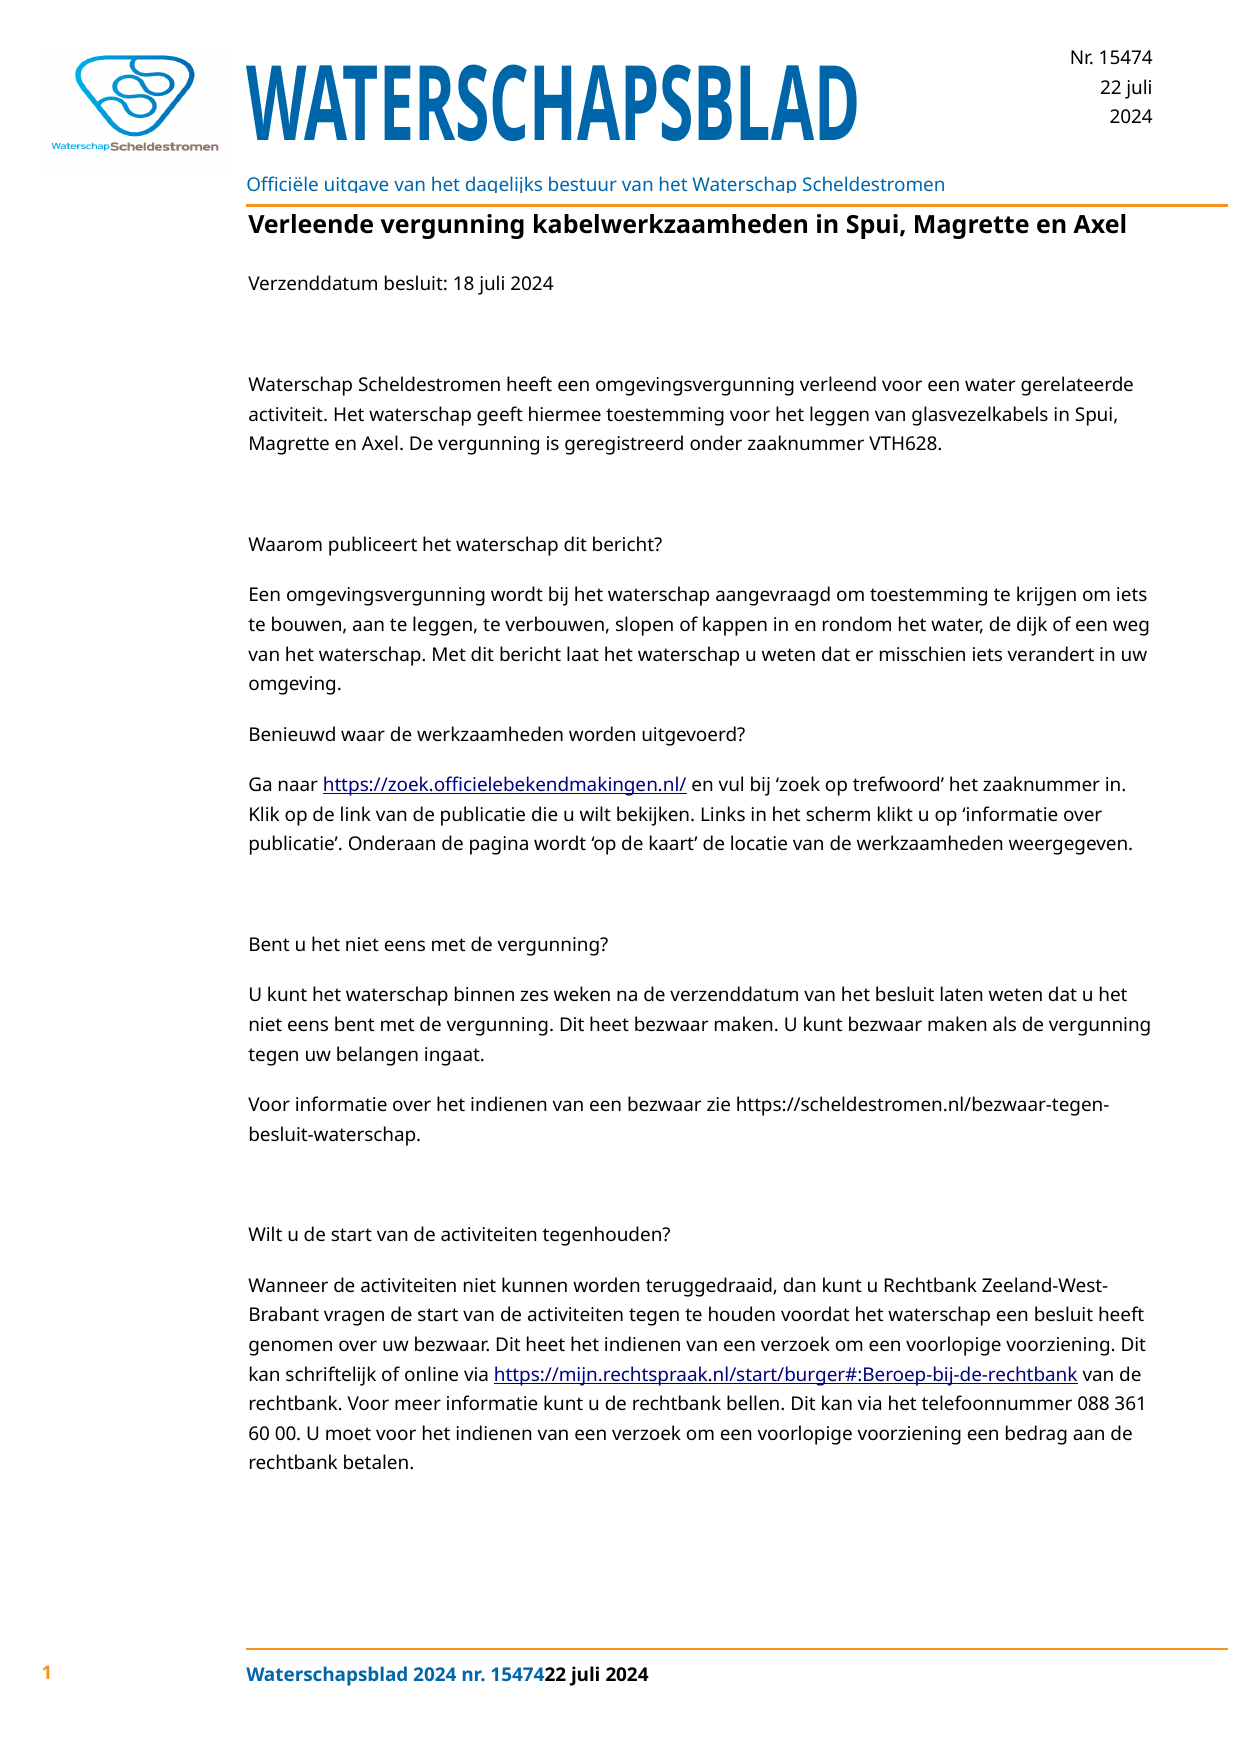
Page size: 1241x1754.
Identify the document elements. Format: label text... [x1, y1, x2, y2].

text Bent u het niet eens met de vergunning? [248, 931, 1152, 957]
text Waarom publiceert het waterschap dit bericht? [248, 531, 1152, 557]
text Wanneer de activiteiten niet kunnen worden teruggedraaid, dan kunt u Rechtbank Zeeland-West-Brabant vragen de start van de activiteiten tegen te houden voordat het waterschap een besluit heeft genomen over uw bezwaar. Dit heet het indienen van een verzoek om een voorlopige voorziening. Dit kan schriftelijk of online via https://mijn.rechtspraak.nl/start/burger#:Beroep-bij-de-rechtbank van de rechtbank. Voor meer informatie kunt u de rechtbank bellen. Dit kan via het telefoonnummer 088 361 60 00. U moet voor het indienen van een verzoek om een voorlopige voorziening een bedrag aan de rechtbank betalen. [248, 1272, 1152, 1475]
text Wilt u de start van de activiteiten tegenhouden? [248, 1222, 1152, 1247]
text Verzenddatum besluit: 18 juli 2024 [248, 270, 1152, 296]
text Een omgevingsvergunning wordt bij het waterschap aangevraagd om toestemming te krijgen om iets te bouwen, aan te leggen, te verbouwen, slopen of kappen in en rondom het water, de dijk of een weg van het waterschap. Met dit bericht laat het waterschap u weten dat er misschien iets verandert in uw omgeving. [248, 582, 1152, 696]
text Benieuwd waar de werkzaamheden worden uitgevoerd? [248, 721, 1152, 746]
text Verleende vergunning kabelwerkzaamheden in Spui, Magrette en Axel [248, 207, 1152, 241]
text U kunt het waterschap binnen zes weken na de verzenddatum van het besluit laten weten dat u het niet eens bent met de vergunning. Dit heet bezwaar maken. U kunt bezwaar maken als de vergunning tegen uw belangen ingaat. [248, 982, 1152, 1066]
picture [41, 47, 231, 172]
text Voor informatie over het indienen van een bezwaar zie https://scheldestromen.nl/bezwaar-tegen-besluit-waterschap. [248, 1091, 1152, 1146]
text Ga naar https://zoek.officielebekendmakingen.nl/ en vul bij ‘zoek op trefwoord’ het zaaknummer in. Klik op de link van de publicatie die u wilt bekijken. Links in het scherm klikt u op ‘informatie over publicatie’. Onderaan de pagina wordt ‘op de kaart’ de locatie van de werkzaamheden weergegeven. [248, 771, 1152, 856]
text Waterschap Scheldestromen heeft een omgevingsvergunning verleend voor een water gerelateerde activiteit. Het waterschap geeft hiermee toestemming voor het leggen van glasvezelkabels in Spui, Magrette en Axel. De vergunning is geregistreerd onder zaaknummer VTH628. [248, 371, 1152, 456]
